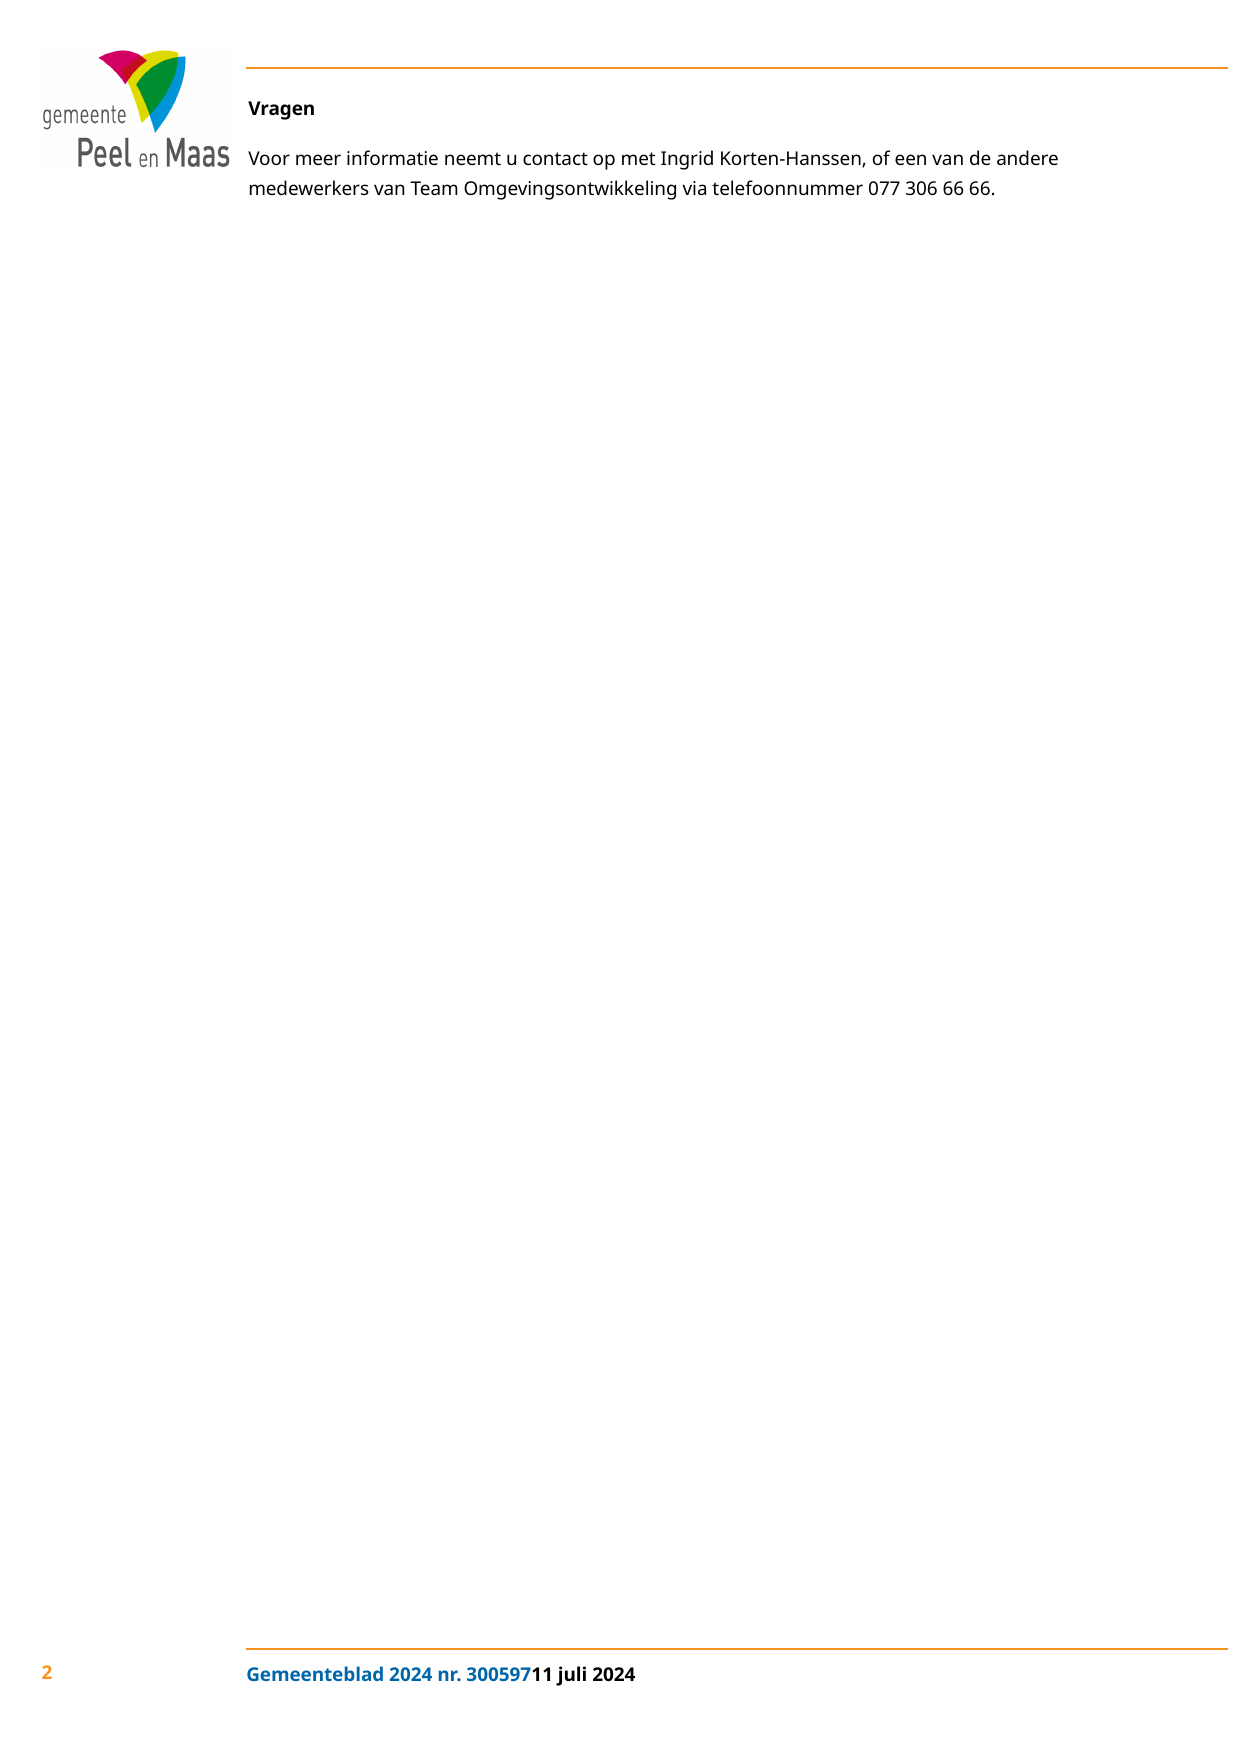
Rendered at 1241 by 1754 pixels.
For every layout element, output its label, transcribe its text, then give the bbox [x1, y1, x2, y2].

text Voor meer informatie neemt u contact op met Ingrid Korten-Hanssen, of een van de andere medewerkers van Team Omgevingsontwikkeling via telefoonnummer 077 306 66 66. [248, 145, 1152, 201]
text Vragen [248, 95, 1152, 121]
picture [41, 47, 231, 172]
